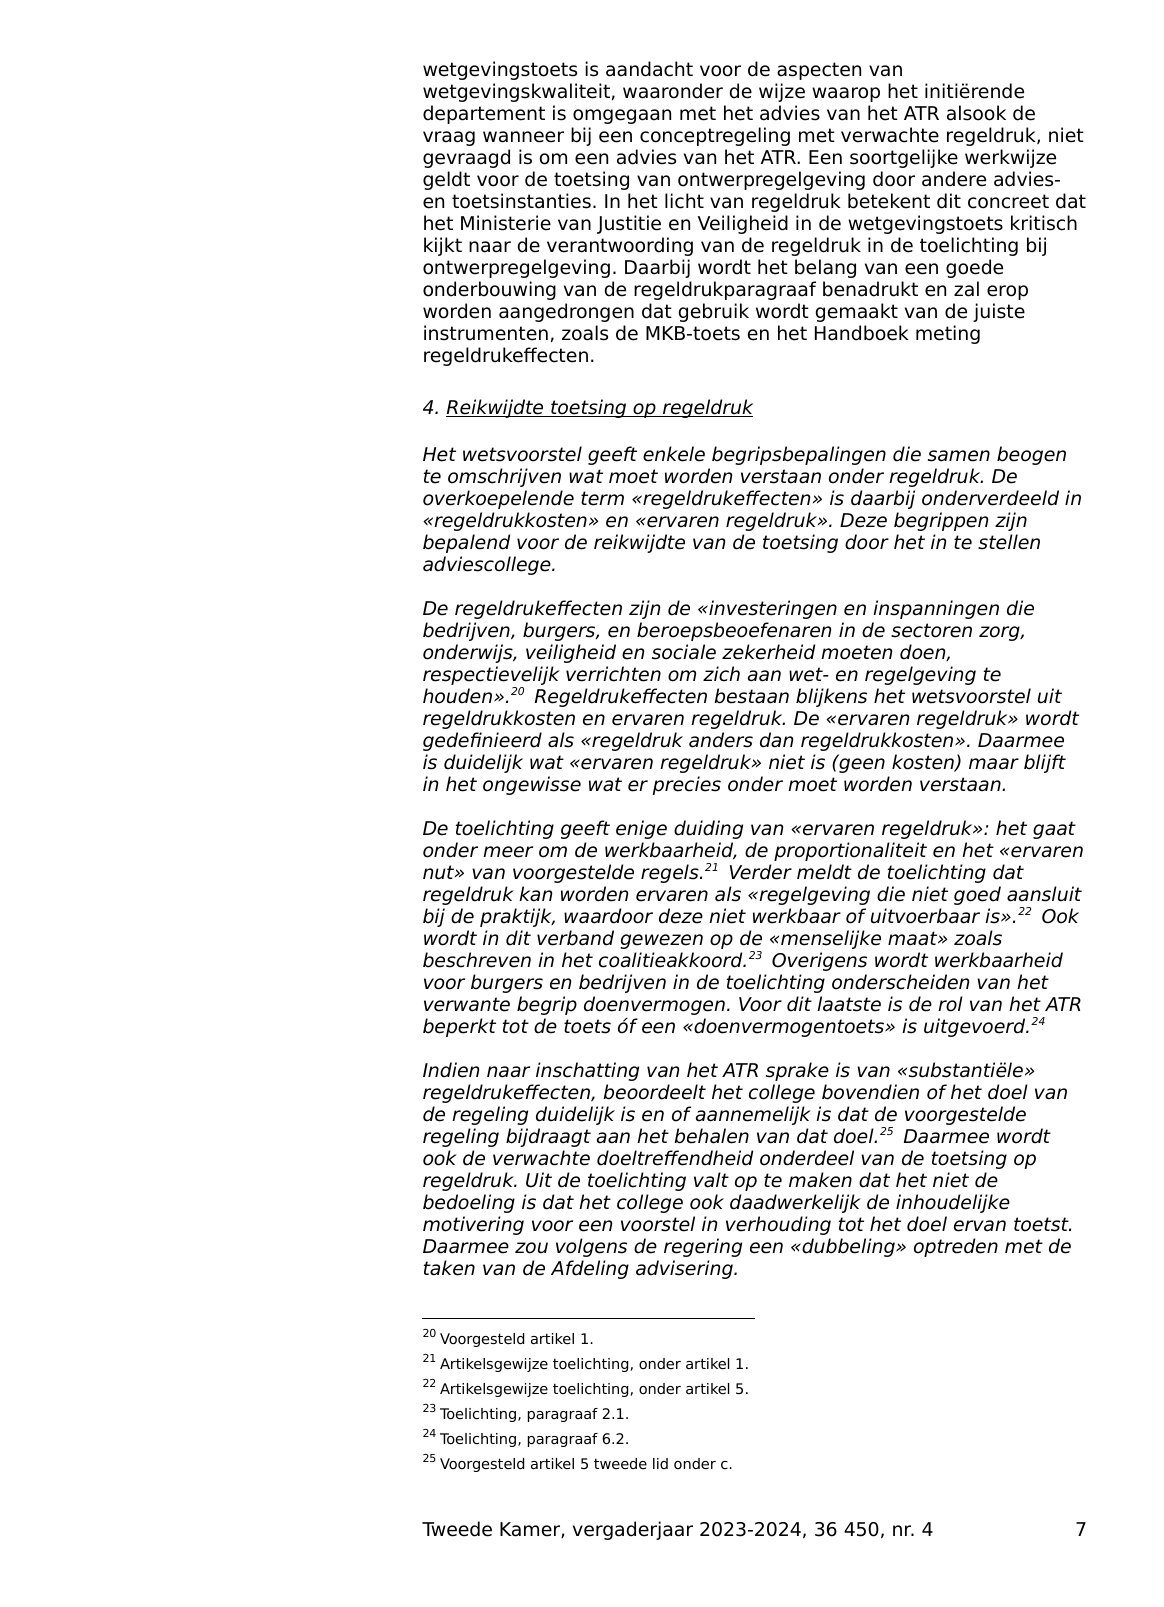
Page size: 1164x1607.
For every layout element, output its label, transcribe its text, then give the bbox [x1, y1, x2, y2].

text Indien naar inschatting van het ATR sprake is van «substantiële» regeldrukeffecten, beoordeelt het college bovendien of het doel van de regeling duidelijk is en of aannemelijk is dat de voorgestelde regeling bijdraagt aan het behalen van dat doel. Daarmee wordt ook de verwachte doeltreffendheid onderdeel van de toetsing op regeldruk. Uit de toelichting valt op te maken dat het niet de bedoeling is dat het college ook daadwerkelijk de inhoudelijke motivering voor een voorstel in verhouding tot het doel ervan toetst. Daarmee zou volgens de regering een «dubbeling» optreden met de taken van de Afdeling advisering. [422, 1060, 1087, 1279]
text De toelichting geeft enige duiding van «ervaren regeldruk»: het gaat onder meer om de werkbaarheid, de proportionaliteit en het «ervaren nut» van voorgestelde regels. Verder meldt de toelichting dat regeldruk kan worden ervaren als «regelgeving die niet goed aansluit bij de praktijk, waardoor deze niet werkbaar of uitvoerbaar is». Ook wordt in dit verband gewezen op de «menselijke maat» zoals beschreven in het coalitieakkoord. Overigens wordt werkbaarheid voor burgers en bedrijven in de toelichting onderscheiden van het verwante begrip doenvermogen. Voor dit laatste is de rol van het ATR beperkt tot de toets óf een «doenvermogentoets» is uitgevoerd. [422, 818, 1087, 1038]
text wetgevingstoets is aandacht voor de aspecten van wetgevingskwaliteit, waaronder de wijze waarop het initiërende departement is omgegaan met het advies van het ATR alsook de vraag wanneer bij een conceptregeling met verwachte regeldruk, niet gevraagd is om een advies van het ATR. Een soortgelijke werkwijze geldt voor de toetsing van ontwerpregelgeving door andere advies- en toetsinstanties. In het licht van regeldruk betekent dit concreet dat het Ministerie van Justitie en Veiligheid in de wetgevingstoets kritisch kijkt naar de verantwoording van de regeldruk in de toelichting bij ontwerpregelgeving. Daarbij wordt het belang van een goede onderbouwing van de regeldrukparagraaf benadrukt en zal erop worden aangedrongen dat gebruik wordt gemaakt van de juiste instrumenten, zoals de MKB-toets en het Handboek meting regeldrukeffecten. [422, 59, 1087, 367]
text Het wetsvoorstel geeft enkele begripsbepalingen die samen beogen te omschrijven wat moet worden verstaan onder regeldruk. De overkoepelende term «regeldrukeffecten» is daarbij onderverdeeld in «regeldrukkosten» en «ervaren regeldruk». Deze begrippen zijn bepalend voor de reikwijdte van de toetsing door het in te stellen adviescollege. [422, 444, 1087, 576]
text Artikelsgewijze toelichting, onder artikel 5. [422, 1377, 1087, 1399]
text Artikelsgewijze toelichting, onder artikel 1. [422, 1352, 1087, 1374]
text Toelichting, paragraaf 6.2. [422, 1427, 1087, 1449]
text De regeldrukeffecten zijn de «investeringen en inspanningen die bedrijven, burgers, en beroepsbeoefenaren in de sectoren zorg, onderwijs, veiligheid en sociale zekerheid moeten doen, respectievelijk verrichten om zich aan wet- en regelgeving te houden». Regeldrukeffecten bestaan blijkens het wetsvoorstel uit regeldrukkosten en ervaren regeldruk. De «ervaren regeldruk» wordt gedefinieerd als «regeldruk anders dan regeldrukkosten». Daarmee is duidelijk wat «ervaren regeldruk» niet is (geen kosten) maar blijft in het ongewisse wat er precies onder moet worden verstaan. [422, 598, 1087, 796]
subtitle 4. Reikwijdte toetsing op regeldruk [422, 397, 1087, 419]
text Voorgesteld artikel 5 tweede lid onder c. [422, 1452, 1087, 1474]
text Voorgesteld artikel 1. [422, 1327, 1087, 1349]
text Toelichting, paragraaf 2.1. [422, 1402, 1087, 1424]
